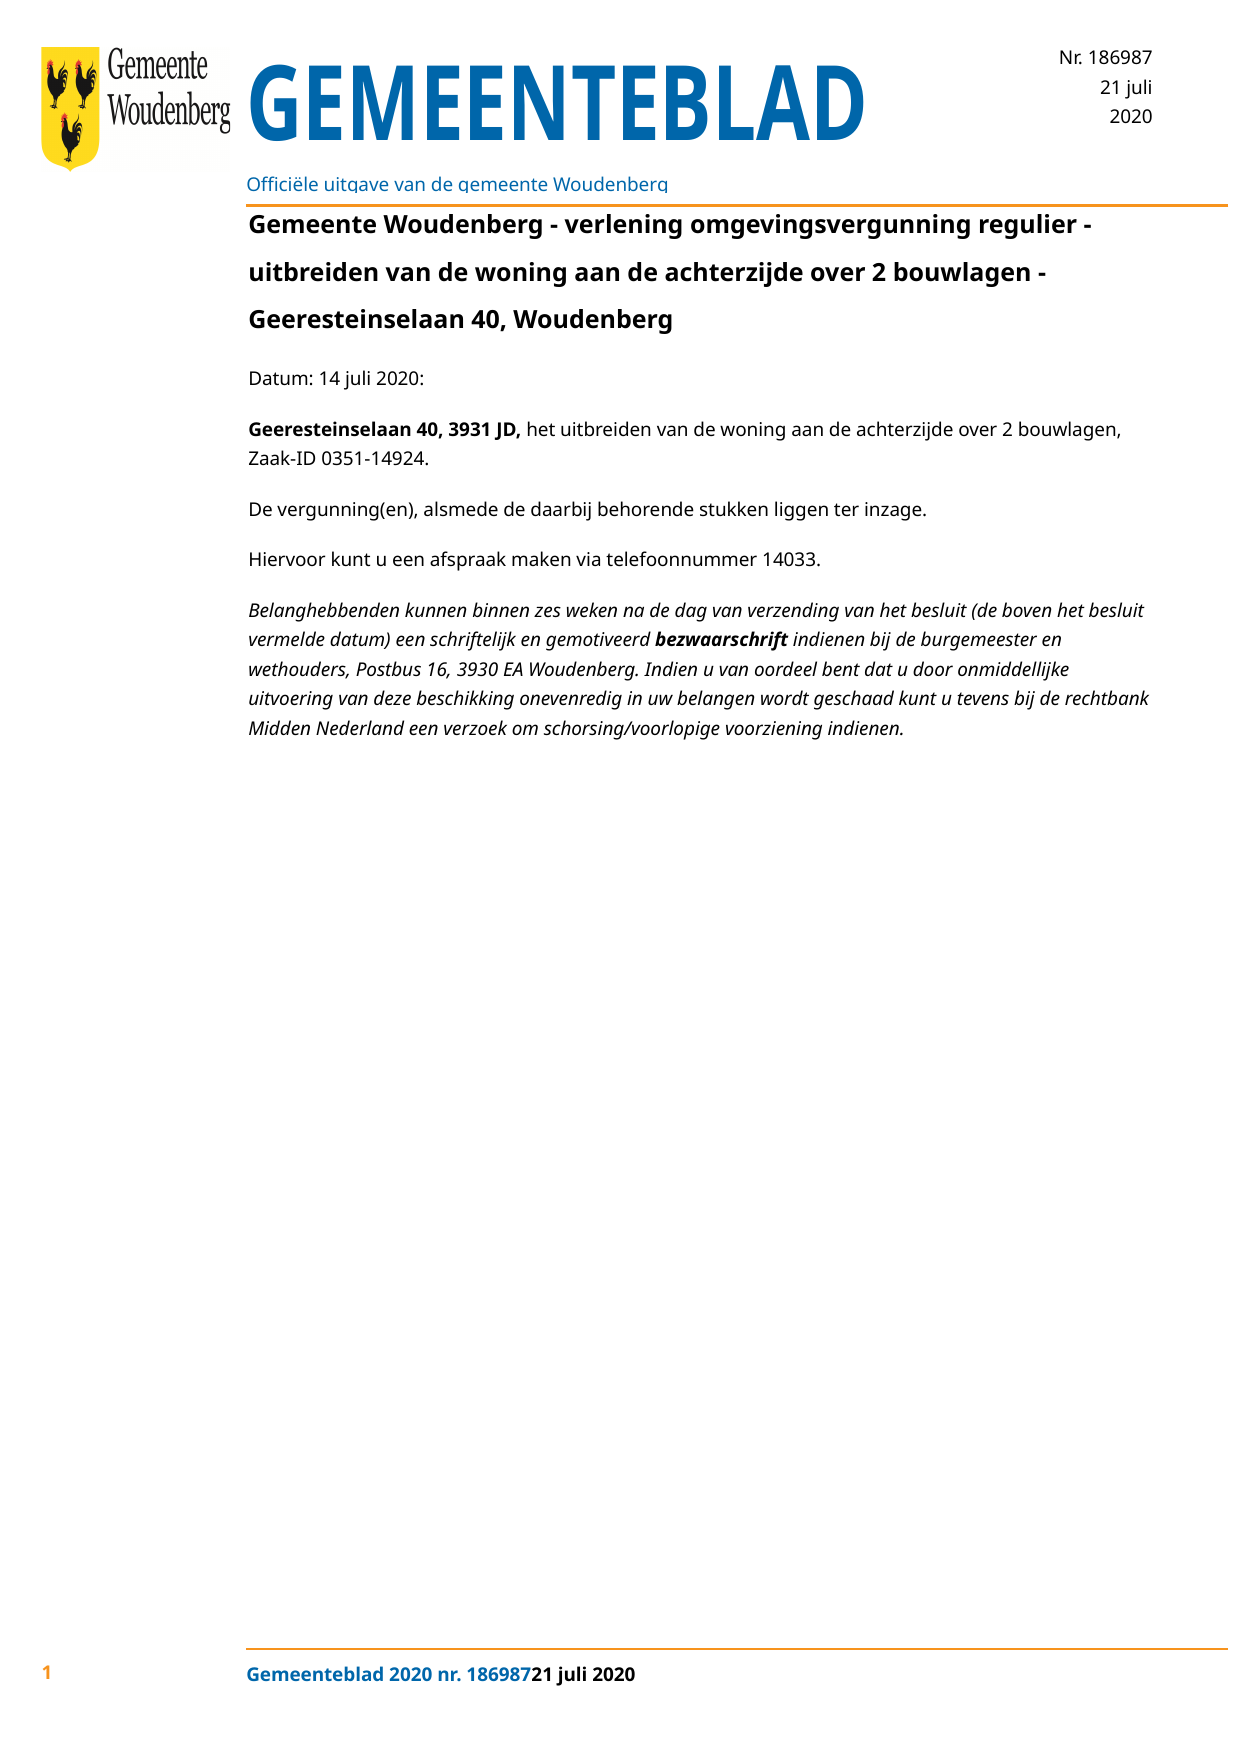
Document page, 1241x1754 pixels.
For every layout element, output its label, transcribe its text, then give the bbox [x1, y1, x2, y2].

text De vergunning(en), alsmede de daarbij behorende stukken liggen ter inzage. [248, 496, 1152, 522]
text Gemeente Woudenberg - verlening omgevingsvergunning regulier - uitbreiden van de woning aan de achterzijde over 2 bouwlagen - Geeresteinselaan 40, Woudenberg [248, 207, 1152, 336]
picture [41, 47, 231, 172]
text Hiervoor kunt u een afspraak maken via telefoonnummer 14033. [248, 546, 1152, 572]
text Belanghebbenden kunnen binnen zes weken na de dag van verzending van het besluit (de boven het besluit vermelde datum) een schriftelijk en gemotiveerd bezwaarschrift indienen bij de burgemeester en wethouders, Postbus 16, 3930 EA Woudenberg. Indien u van oordeel bent dat u door onmiddellijke uitvoering van deze beschikking onevenredig in uw belangen wordt geschaad kunt u tevens bij de rechtbank Midden Nederland een verzoek om schorsing/voorlopige voorziening indienen. [248, 597, 1152, 741]
text Datum: 14 juli 2020: [248, 366, 1152, 391]
text Geeresteinselaan 40, 3931 JD, het uitbreiden van de woning aan de achterzijde over 2 bouwlagen, Zaak-ID 0351-14924. [248, 416, 1152, 471]
